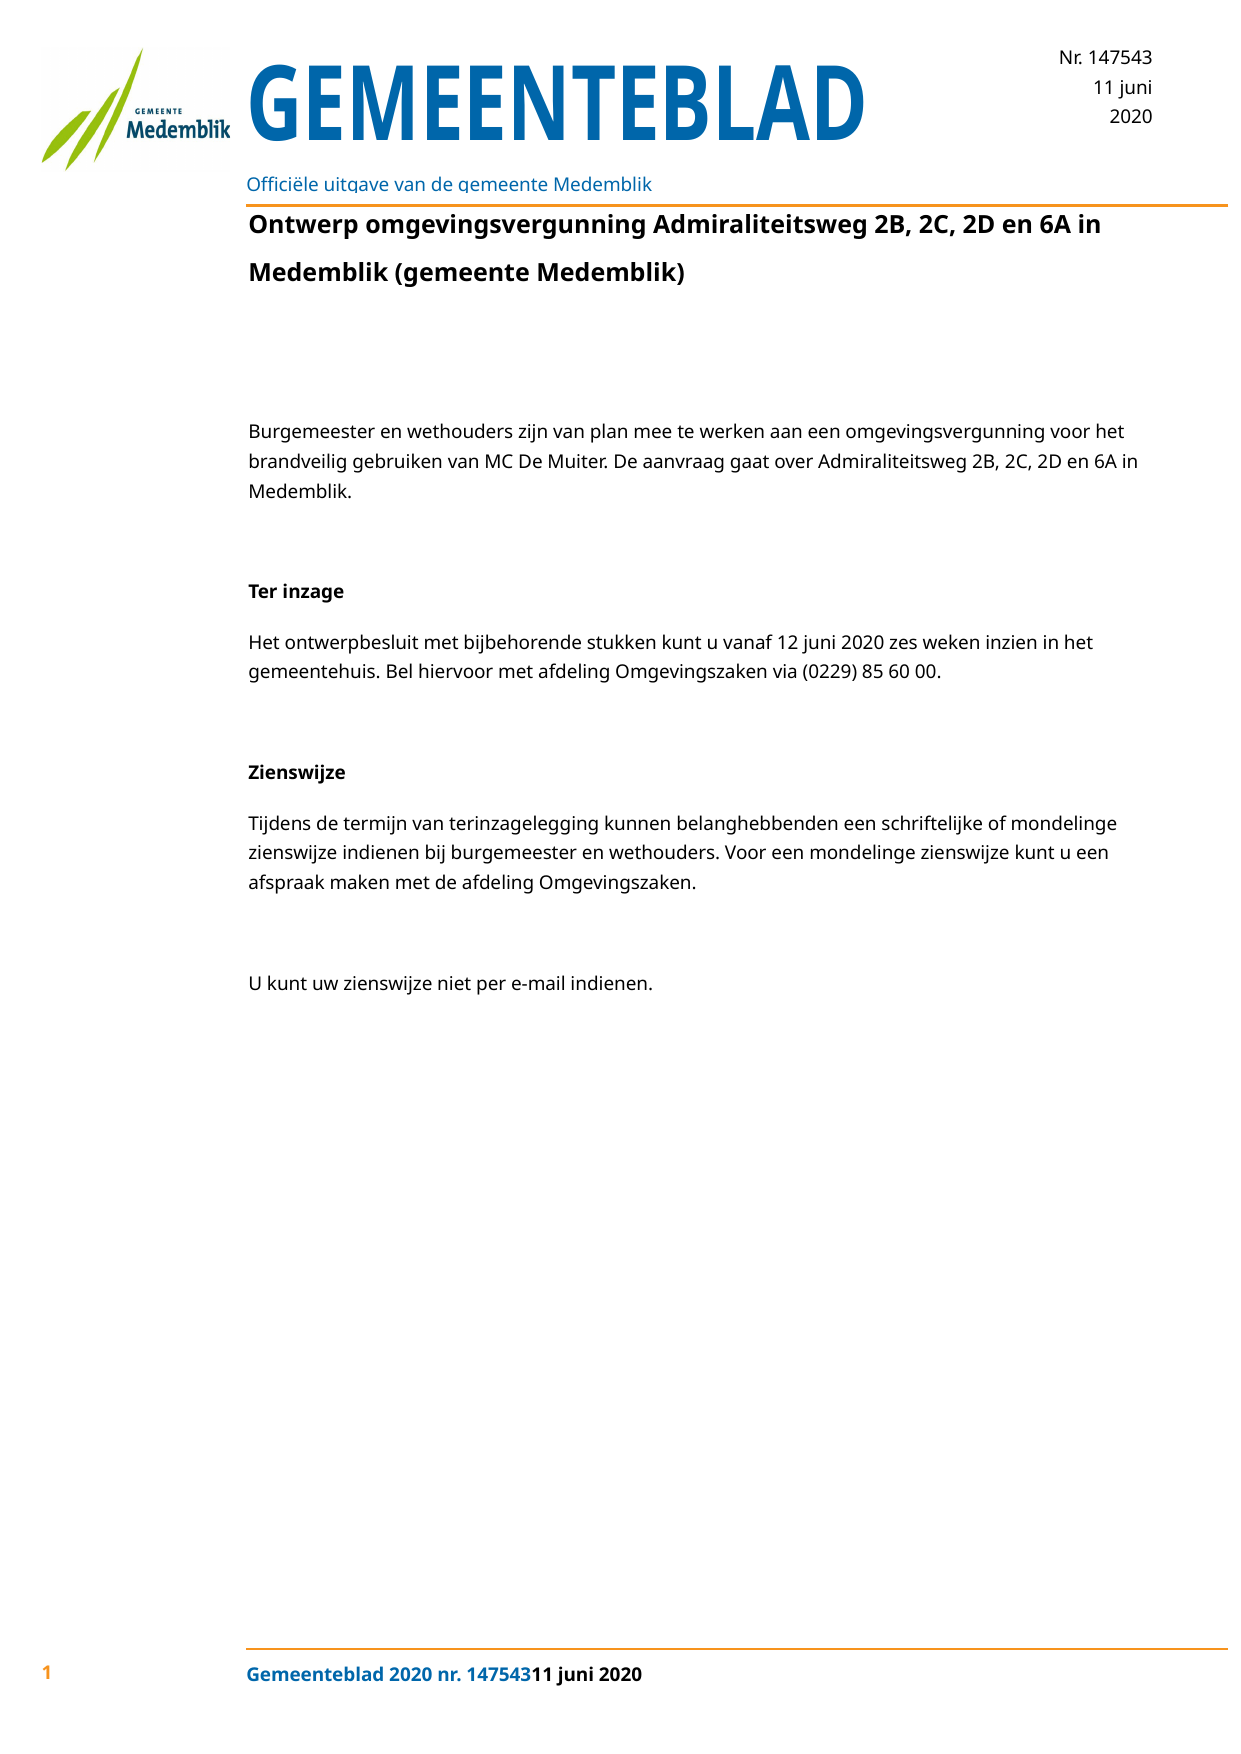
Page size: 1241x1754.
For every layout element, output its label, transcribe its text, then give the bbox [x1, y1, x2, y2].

text U kunt uw zienswijze niet per e-mail indienen. [248, 970, 1152, 996]
text Ter inzage [248, 579, 1152, 604]
picture [41, 47, 231, 172]
text Zienswijze [248, 759, 1152, 785]
text Tijdens de termijn van terinzagelegging kunnen belanghebbenden een schriftelijke of mondelinge zienswijze indienen bij burgemeester en wethouders. Voor een mondelinge zienswijze kunt u een afspraak maken met de afdeling Omgevingszaken. [248, 810, 1152, 895]
text Ontwerp omgevingsvergunning Admiraliteitsweg 2B, 2C, 2D en 6A in Medemblik (gemeente Medemblik) [248, 207, 1152, 288]
text Het ontwerpbesluit met bijbehorende stukken kunt u vanaf 12 juni 2020 zes weken inzien in het gemeentehuis. Bel hiervoor met afdeling Omgevingszaken via (0229) 85 60 00. [248, 629, 1152, 684]
text Burgemeester en wethouders zijn van plan mee te werken aan een omgevingsvergunning voor het brandveilig gebruiken van MC De Muiter. De aanvraag gaat over Admiraliteitsweg 2B, 2C, 2D en 6A in Medemblik. [248, 419, 1152, 504]
